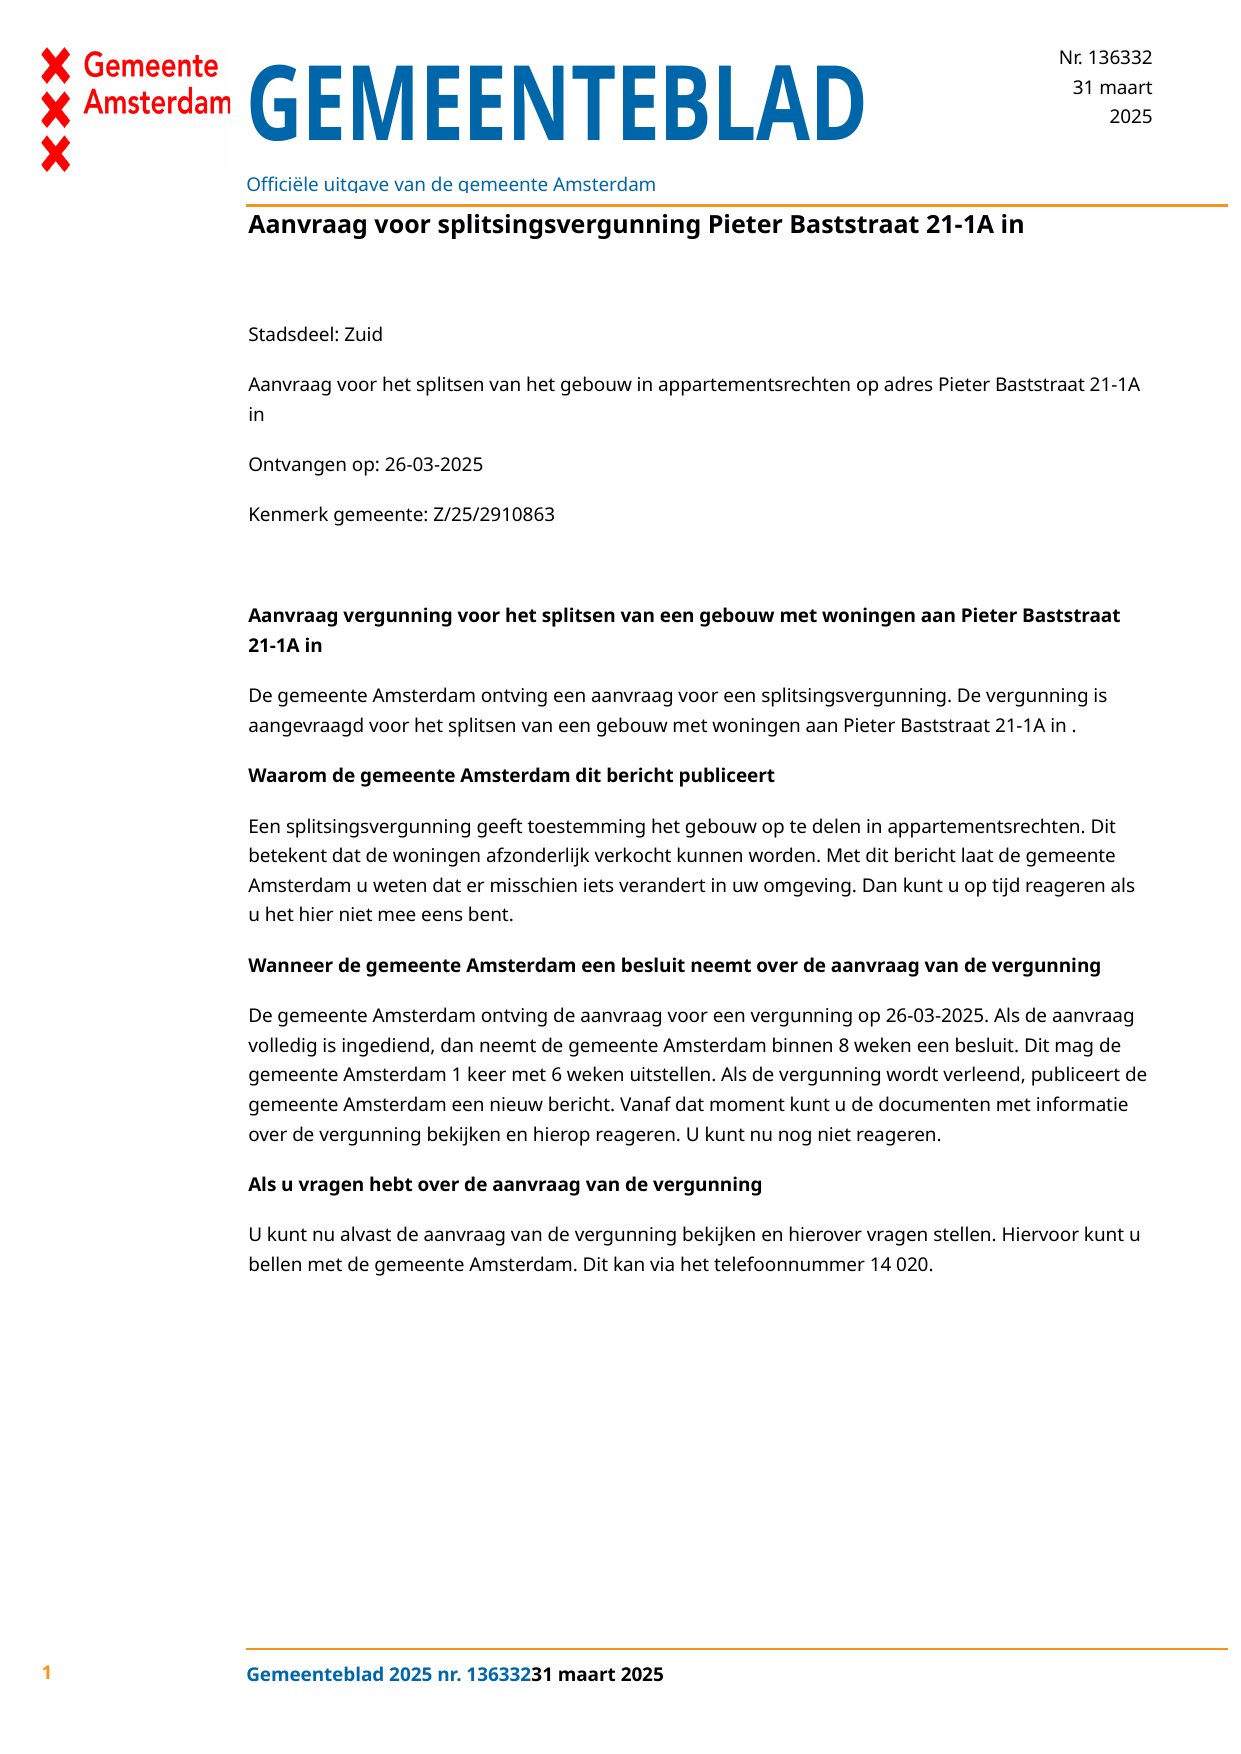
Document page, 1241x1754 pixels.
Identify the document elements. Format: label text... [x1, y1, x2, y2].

text Waarom de gemeente Amsterdam dit bericht publiceert [248, 762, 1152, 788]
text Ontvangen op: 26-03-2025 [248, 451, 1152, 477]
text U kunt nu alvast de aanvraag van de vergunning bekijken en hierover vragen stellen. Hiervoor kunt u bellen met de gemeente Amsterdam. Dit kan via het telefoonnummer 14 020. [248, 1222, 1152, 1277]
text Een splitsingsvergunning geeft toestemming het gebouw op te delen in appartementsrechten. Dit betekent dat de woningen afzonderlijk verkocht kunnen worden. Met dit bericht laat de gemeente Amsterdam u weten dat er misschien iets verandert in uw omgeving. Dan kunt u op tijd reageren als u het hier niet mee eens bent. [248, 813, 1152, 927]
text Aanvraag voor splitsingsvergunning Pieter Baststraat 21-1A in [248, 207, 1152, 241]
text Kenmerk gemeente: Z/25/2910863 [248, 502, 1152, 527]
text De gemeente Amsterdam ontving een aanvraag voor een splitsingsvergunning. De vergunning is aangevraagd voor het splitsen van een gebouw met woningen aan Pieter Baststraat 21-1A in . [248, 682, 1152, 738]
text Aanvraag voor het splitsen van het gebouw in appartementsrechten op adres Pieter Baststraat 21-1A in [248, 371, 1152, 426]
text Wanneer de gemeente Amsterdam een besluit neemt over de aanvraag van de vergunning [248, 952, 1152, 978]
text Als u vragen hebt over de aanvraag van de vergunning [248, 1171, 1152, 1197]
text Aanvraag vergunning voor het splitsen van een gebouw met woningen aan Pieter Baststraat 21-1A in [248, 602, 1152, 658]
text Stadsdeel: Zuid [248, 321, 1152, 346]
text De gemeente Amsterdam ontving de aanvraag voor een vergunning op 26-03-2025. Als de aanvraag volledig is ingediend, dan neemt de gemeente Amsterdam binnen 8 weken een besluit. Dit mag de gemeente Amsterdam 1 keer met 6 weken uitstellen. Als de vergunning wordt verleend, publiceert de gemeente Amsterdam een nieuw bericht. Vanaf dat moment kunt u de documenten met informatie over de vergunning bekijken en hierop reageren. U kunt nu nog niet reageren. [248, 1002, 1152, 1146]
picture [41, 47, 231, 172]
